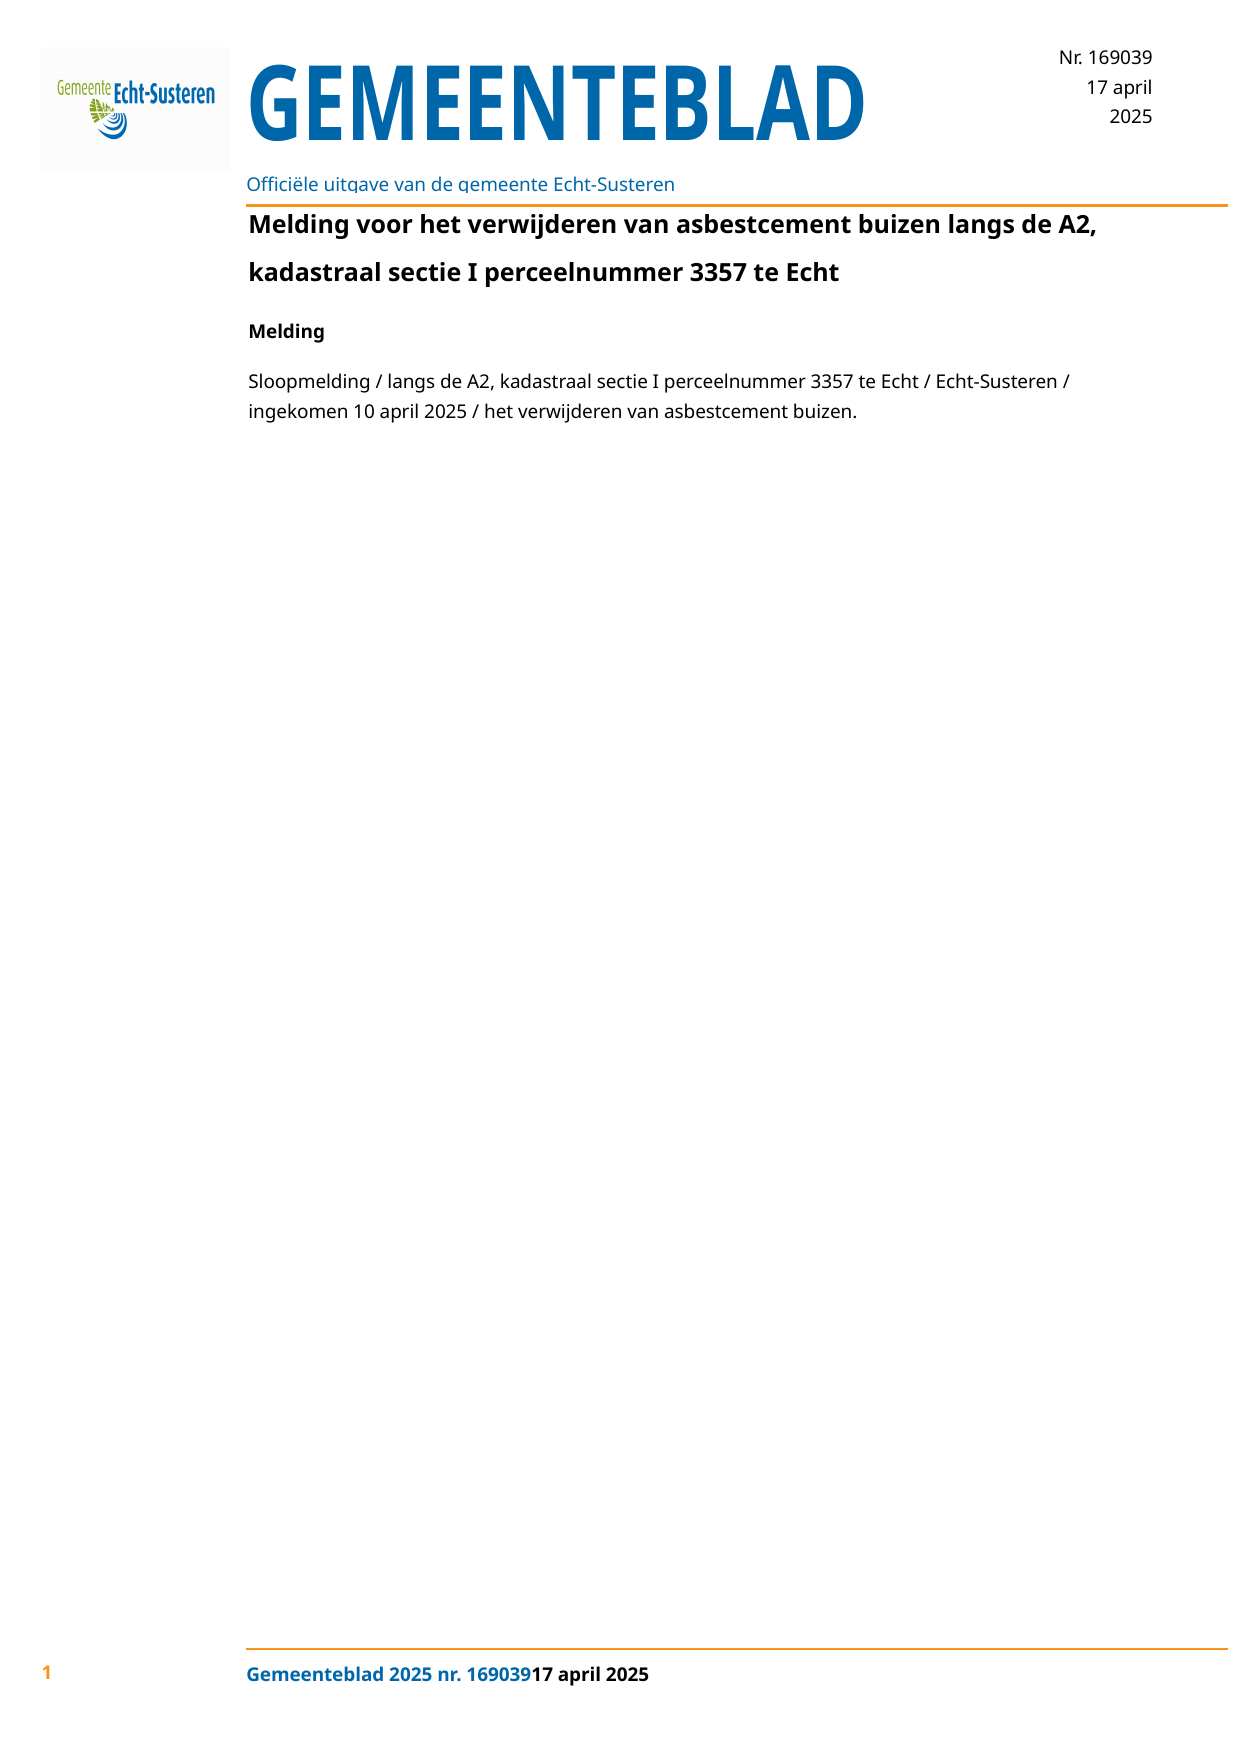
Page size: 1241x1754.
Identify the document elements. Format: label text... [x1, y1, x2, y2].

picture [41, 47, 231, 172]
text Melding voor het verwijderen van asbestcement buizen langs de A2, kadastraal sectie I perceelnummer 3357 te Echt [248, 207, 1152, 288]
text Sloopmelding / langs de A2, kadastraal sectie I perceelnummer 3357 te Echt / Echt-Susteren / ingekomen 10 april 2025 / het verwijderen van asbestcement buizen. [248, 368, 1152, 424]
text Melding [248, 318, 1152, 344]
